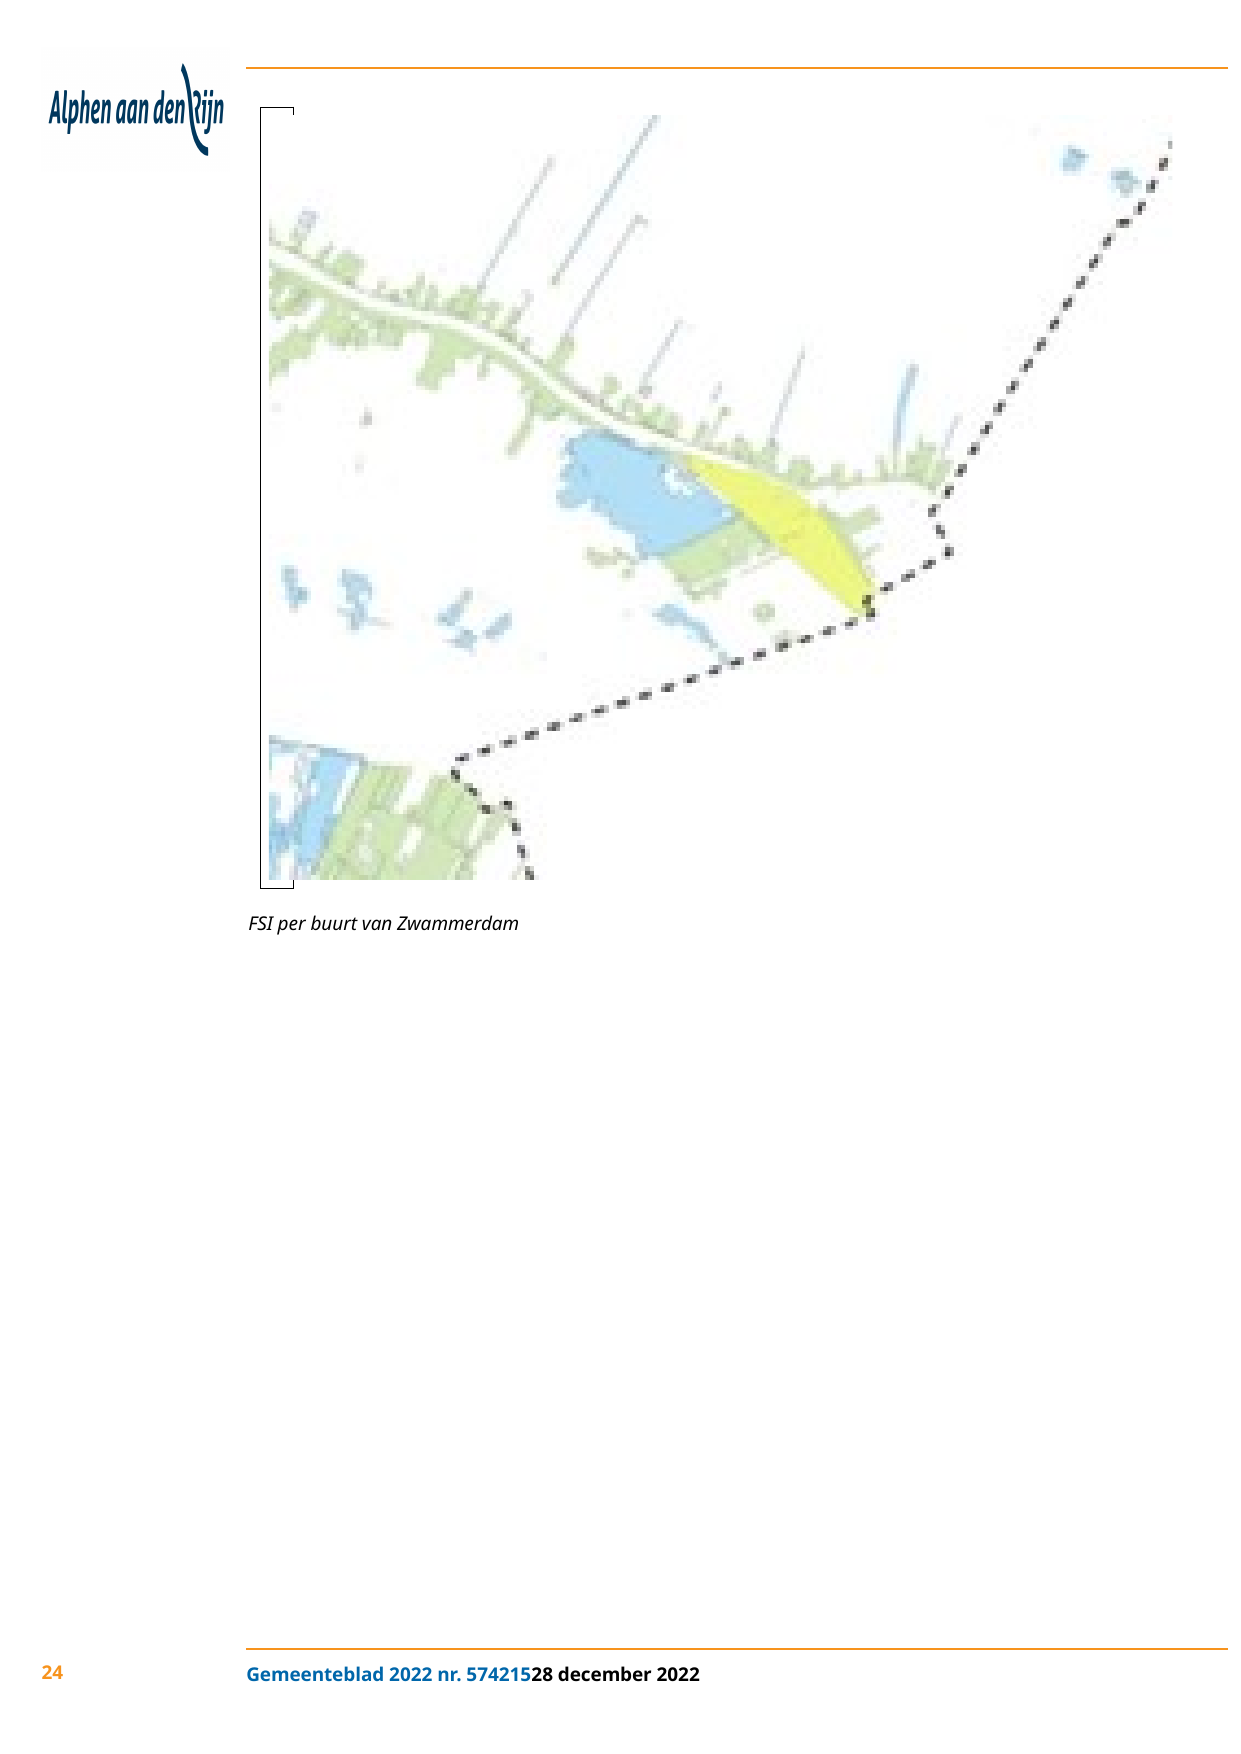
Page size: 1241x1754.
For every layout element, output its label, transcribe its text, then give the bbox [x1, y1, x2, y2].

picture [41, 47, 231, 172]
text FSI per buurt van Zwammerdam [248, 910, 1152, 935]
picture [268, 115, 1173, 880]
